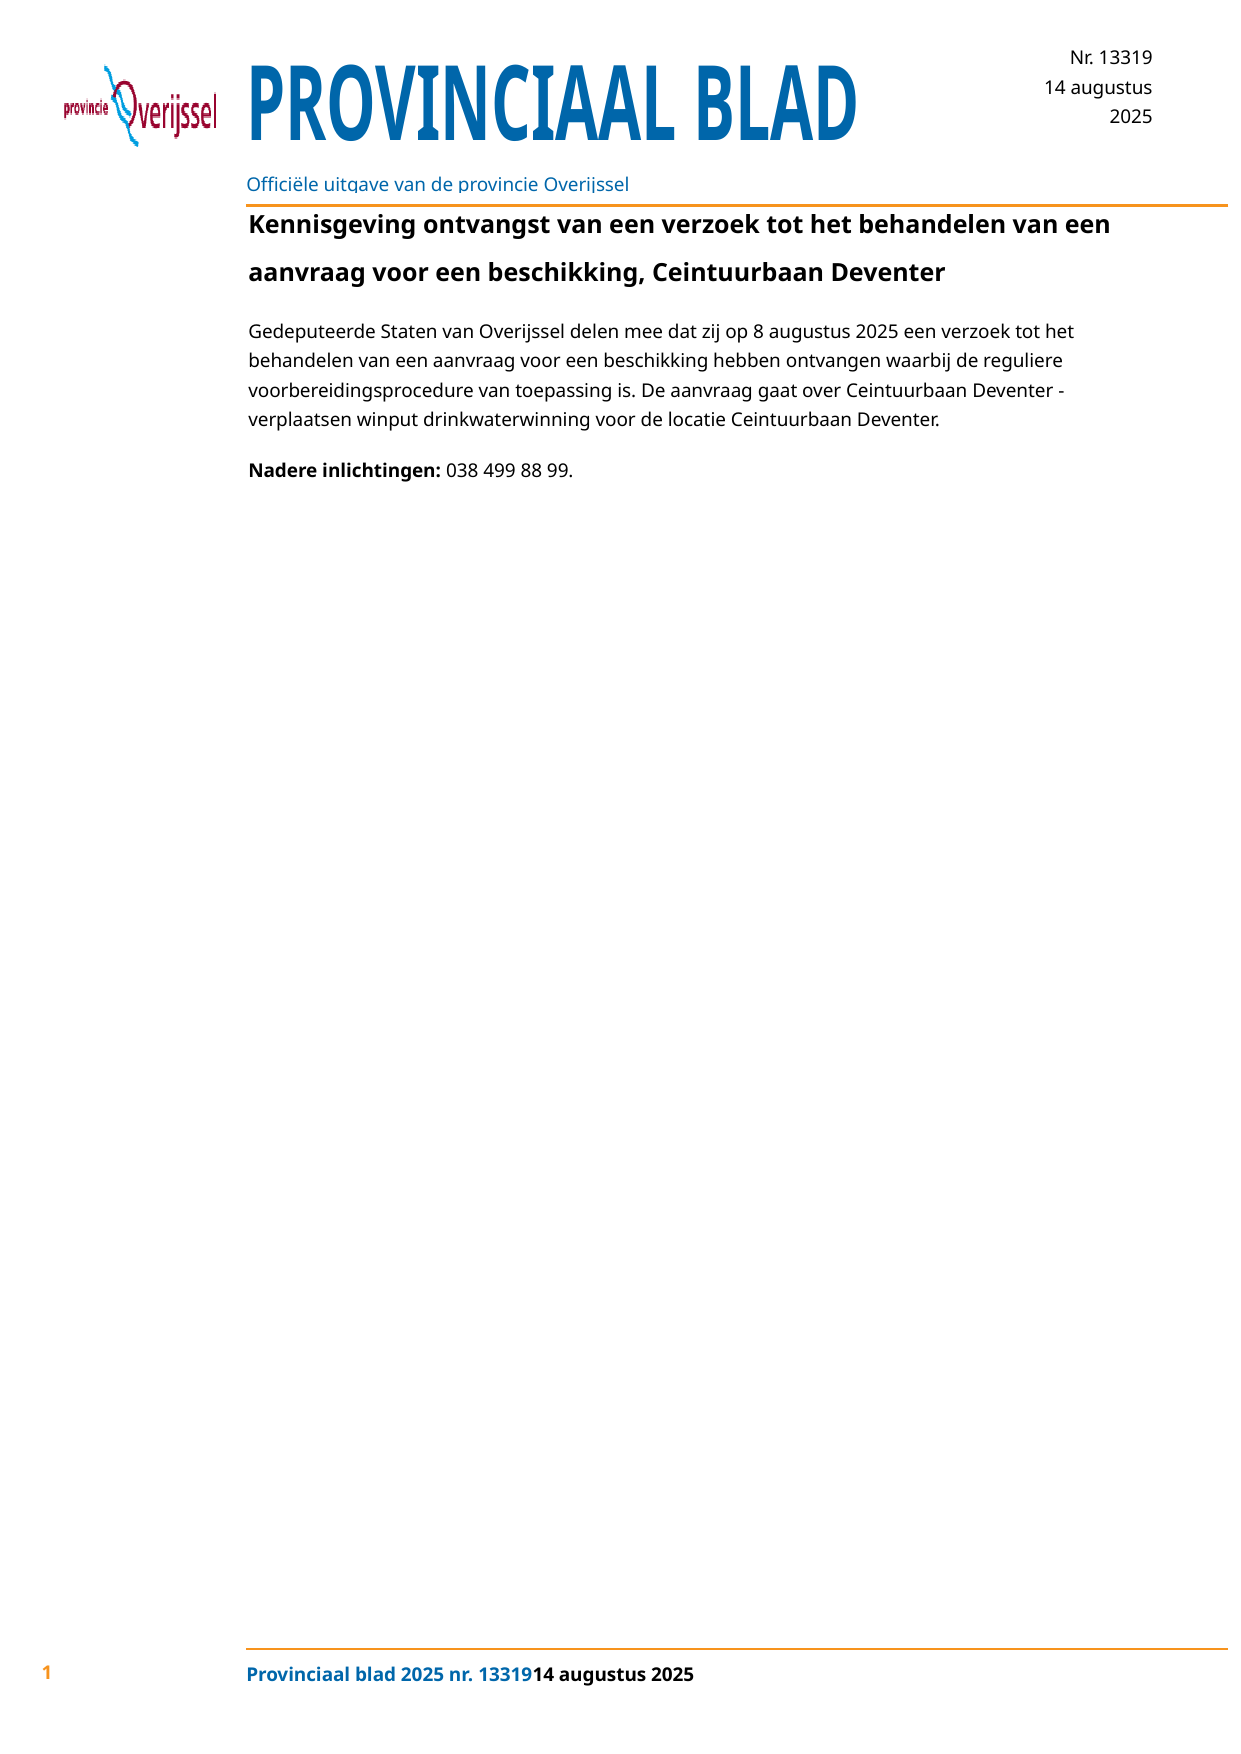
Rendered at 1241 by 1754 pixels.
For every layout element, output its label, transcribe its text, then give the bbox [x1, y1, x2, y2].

text Gedeputeerde Staten van Overijssel delen mee dat zij op 8 augustus 2025 een verzoek tot het behandelen van een aanvraag voor een beschikking hebben ontvangen waarbij de reguliere voorbereidingsprocedure van toepassing is. De aanvraag gaat over Ceintuurbaan Deventer - verplaatsen winput drinkwaterwinning voor de locatie Ceintuurbaan Deventer. [248, 318, 1152, 432]
text Kennisgeving ontvangst van een verzoek tot het behandelen van een aanvraag voor een beschikking, Ceintuurbaan Deventer [248, 207, 1152, 288]
picture [41, 47, 231, 172]
text Nadere inlichtingen: 038 499 88 99. [248, 457, 1152, 483]
